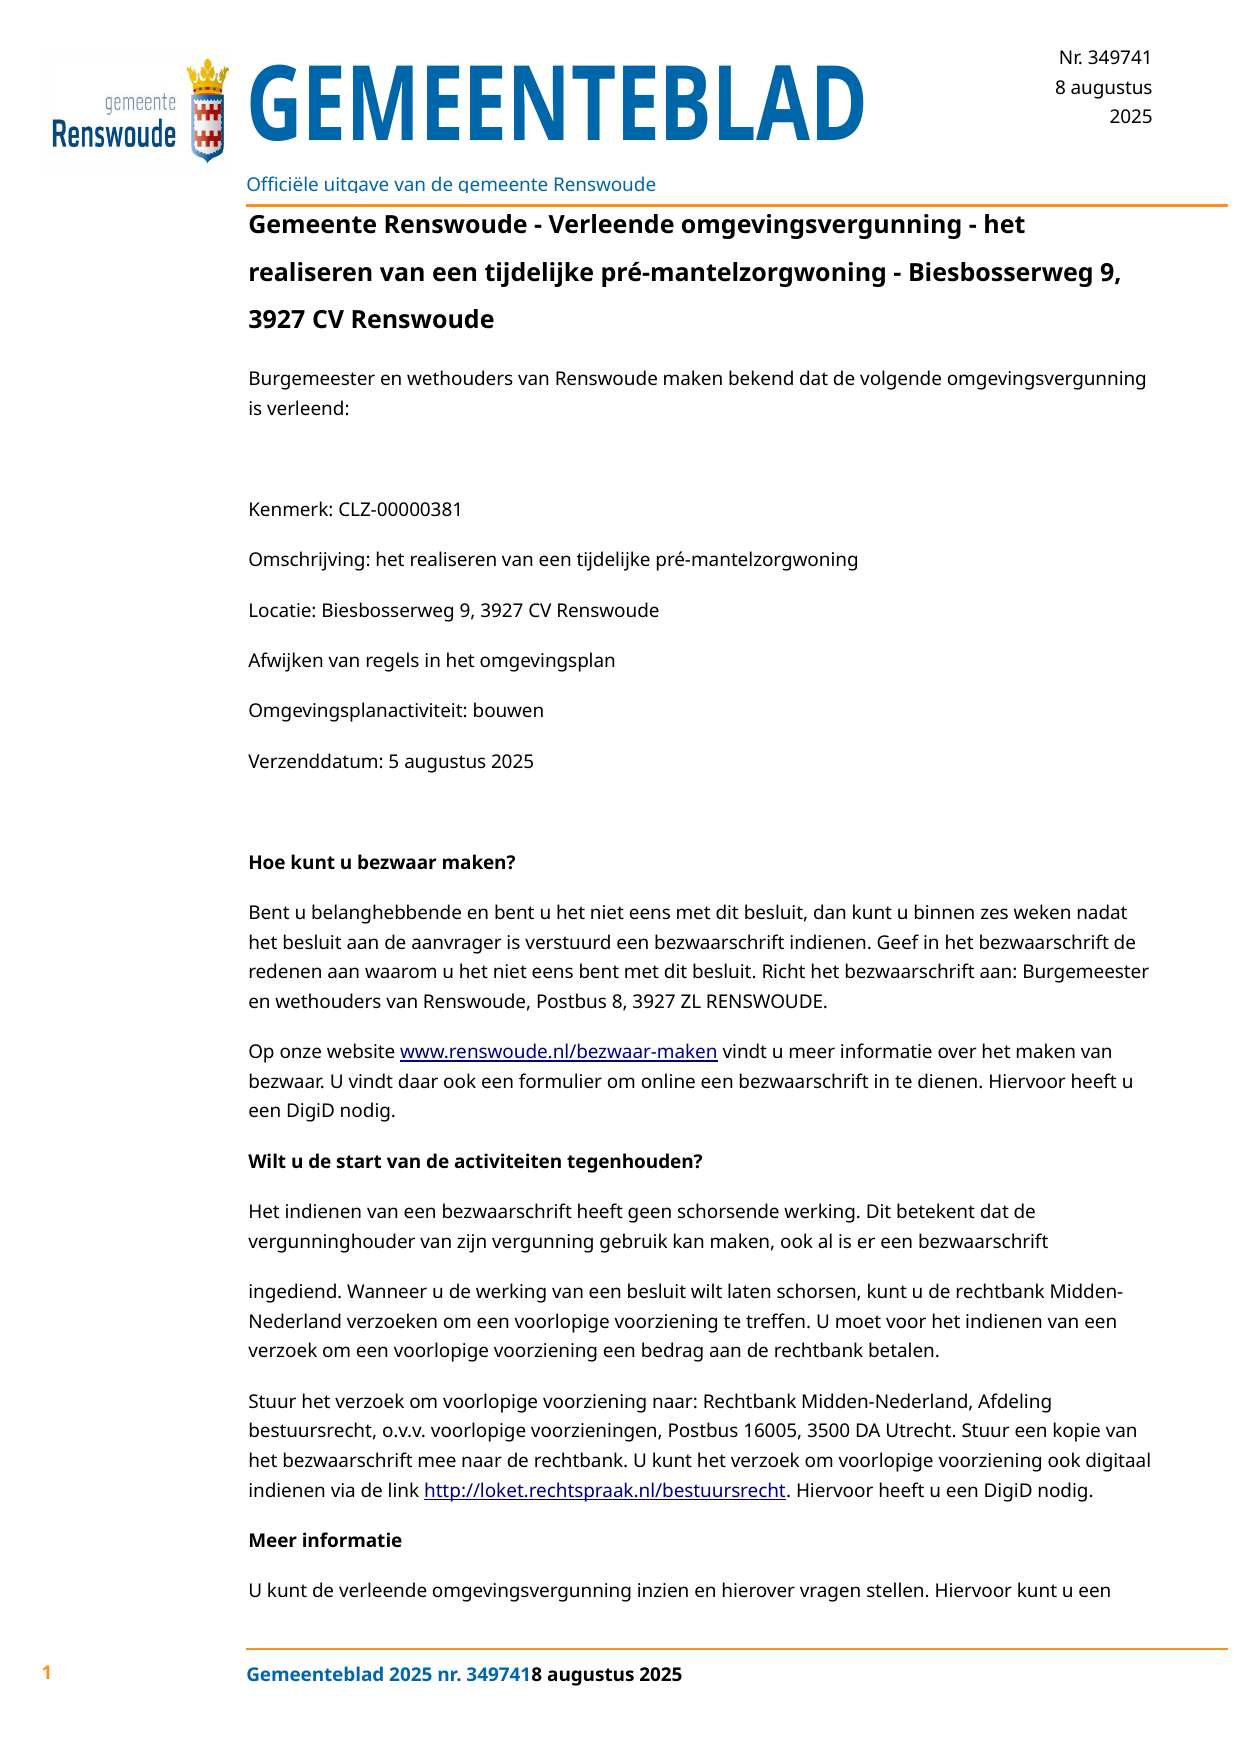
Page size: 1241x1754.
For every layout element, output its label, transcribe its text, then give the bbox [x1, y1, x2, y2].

text ingediend. Wanneer u de werking van een besluit wilt laten schorsen, kunt u de rechtbank Midden-Nederland verzoeken om een voorlopige voorziening te treffen. U moet voor het indienen van een verzoek om een voorlopige voorziening een bedrag aan de rechtbank betalen. [248, 1278, 1152, 1363]
text Omgevingsplanactiviteit: bouwen [248, 698, 1152, 723]
text Hoe kunt u bezwaar maken? [248, 849, 1152, 874]
text Gemeente Renswoude - Verleende omgevingsvergunning - het realiseren van een tijdelijke pré-mantelzorgwoning - Biesbosserweg 9, 3927 CV Renswoude [248, 207, 1152, 336]
text Het indienen van een bezwaarschrift heeft geen schorsende werking. Dit betekent dat de vergunninghouder van zijn vergunning gebruik kan maken, ook al is er een bezwaarschrift [248, 1198, 1152, 1254]
text Afwijken van regels in het omgevingsplan [248, 647, 1152, 673]
text Locatie: Biesbosserweg 9, 3927 CV Renswoude [248, 597, 1152, 622]
text Meer informatie [248, 1527, 1152, 1553]
text Kenmerk: CLZ-00000381 [248, 496, 1152, 522]
text Burgemeester en wethouders van Renswoude maken bekend dat de volgende omgevingsvergunning is verleend: [248, 366, 1152, 421]
text Verzenddatum: 5 augustus 2025 [248, 748, 1152, 774]
text Omschrijving: het realiseren van een tijdelijke pré-mantelzorgwoning [248, 546, 1152, 572]
text Bent u belanghebbende en bent u het niet eens met dit besluit, dan kunt u binnen zes weken nadat het besluit aan de aanvrager is verstuurd een bezwaarschrift indienen. Geef in het bezwaarschrift de redenen aan waarom u het niet eens bent met dit besluit. Richt het bezwaarschrift aan: Burgemeester en wethouders van Renswoude, Postbus 8, 3927 ZL RENSWOUDE. [248, 899, 1152, 1014]
text U kunt de verleende omgevingsvergunning inzien en hierover vragen stellen. Hiervoor kunt u een [248, 1578, 1152, 1603]
text Op onze website www.renswoude.nl/bezwaar-maken vindt u meer informatie over het maken van bezwaar. U vindt daar ook een formulier om online een bezwaarschrift in te dienen. Hiervoor heeft u een DigiD nodig. [248, 1038, 1152, 1123]
text Stuur het verzoek om voorlopige voorziening naar: Rechtbank Midden-Nederland, Afdeling bestuursrecht, o.v.v. voorlopige voorzieningen, Postbus 16005, 3500 DA Utrecht. Stuur een kopie van het bezwaarschrift mee naar de rechtbank. U kunt het verzoek om voorlopige voorziening ook digitaal indienen via de link http://loket.rechtspraak.nl/bestuursrecht. Hiervoor heeft u een DigiD nodig. [248, 1388, 1152, 1502]
picture [41, 47, 231, 172]
text Wilt u de start van de activiteiten tegenhouden? [248, 1148, 1152, 1174]
